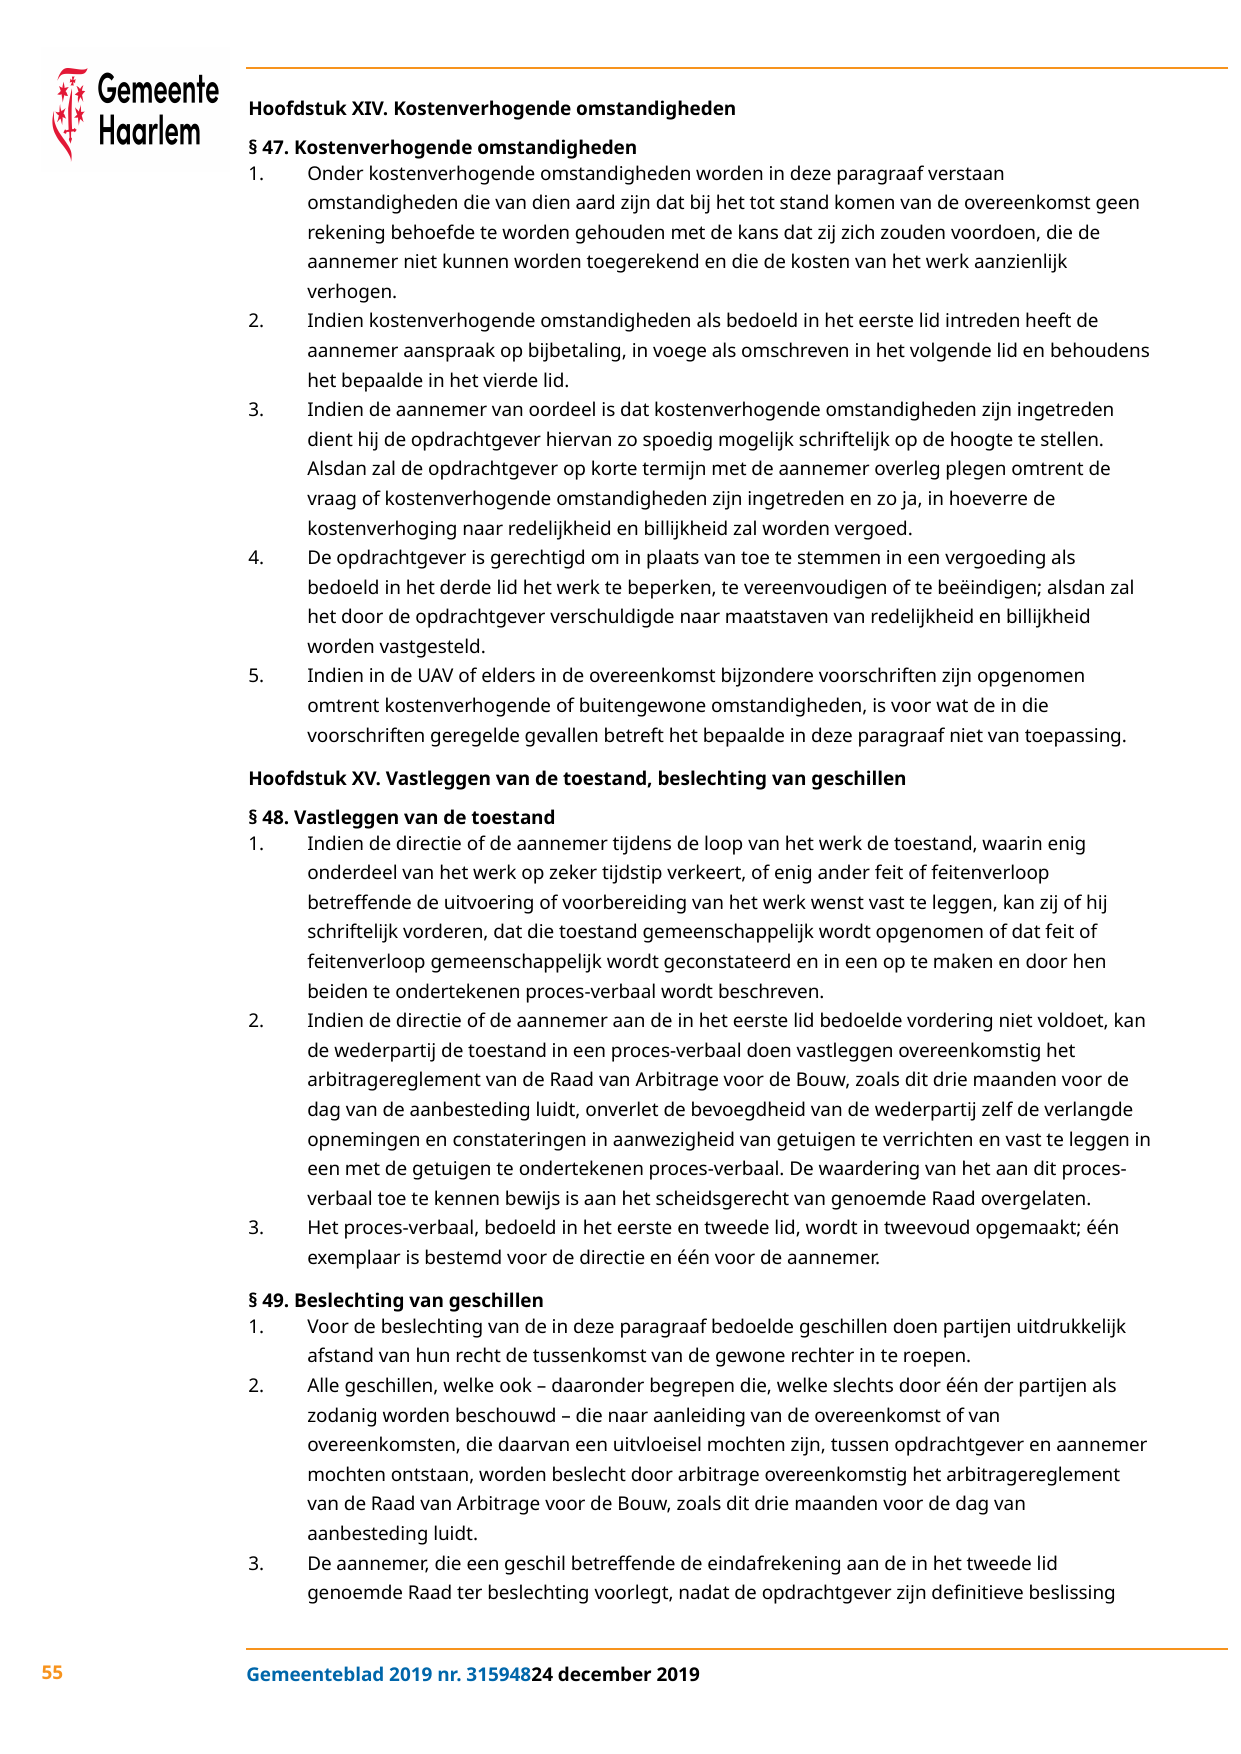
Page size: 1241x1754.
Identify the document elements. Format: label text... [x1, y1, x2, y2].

picture [41, 47, 231, 172]
text § 48. Vastleggen van de toestand [248, 804, 1152, 830]
list Indien de directie of de aannemer aan de in het eerste lid bedoelde vordering niet voldoet, kan de wederpartij de toestand in een proces-verbaal doen vastleggen overeenkomstig het arbitragereglement van de Raad van Arbitrage voor de Bouw, zoals dit drie maanden voor de dag van de aanbesteding luidt, onverlet de bevoegdheid van de wederpartij zelf de verlangde opnemingen en constateringen in aanwezigheid van getuigen te verrichten en vast te leggen in een met de getuigen te ondertekenen proces-verbaal. De waardering van het aan dit proces-verbaal toe te kennen bewijs is aan het scheidsgerecht van genoemde Raad overgelaten. [248, 1007, 1152, 1211]
list Indien kostenverhogende omstandigheden als bedoeld in het eerste lid intreden heeft de aannemer aanspraak op bijbetaling, in voege als omschreven in het volgende lid en behoudens het bepaalde in het vierde lid. [248, 308, 1152, 393]
list Het proces-verbaal, bedoeld in het eerste en tweede lid, wordt in tweevoud opgemaakt; één exemplaar is bestemd voor de directie en één voor de aannemer. [248, 1214, 1152, 1270]
list De opdrachtgever is gerechtigd om in plaats van toe te stemmen in een vergoeding als bedoeld in het derde lid het werk te beperken, te vereenvoudigen of te beëindigen; alsdan zal het door de opdrachtgever verschuldigde naar maatstaven van redelijkheid en billijkheid worden vastgesteld. [248, 544, 1152, 659]
list Indien in de UAV of elders in de overeenkomst bijzondere voorschriften zijn opgenomen omtrent kostenverhogende of buitengewone omstandigheden, is voor wat de in die voorschriften geregelde gevallen betreft het bepaalde in deze paragraaf niet van toepassing. [248, 663, 1152, 748]
text § 47. Kostenverhogende omstandigheden [248, 134, 1152, 160]
list Indien de aannemer van oordeel is dat kostenverhogende omstandigheden zijn ingetreden dient hij de opdrachtgever hiervan zo spoedig mogelijk schriftelijk op de hoogte te stellen. Alsdan zal de opdrachtgever op korte termijn met de aannemer overleg plegen omtrent de vraag of kostenverhogende omstandigheden zijn ingetreden en zo ja, in hoeverre de kostenverhoging naar redelijkheid en billijkheid zal worden vergoed. [248, 396, 1152, 541]
list Onder kostenverhogende omstandigheden worden in deze paragraaf verstaan omstandigheden die van dien aard zijn dat bij het tot stand komen van de overeenkomst geen rekening behoefde te worden gehouden met de kans dat zij zich zouden voordoen, die de aannemer niet kunnen worden toegerekend en die de kosten van het werk aanzienlijk verhogen. [248, 160, 1152, 304]
list Indien de directie of de aannemer tijdens de loop van het werk de toestand, waarin enig onderdeel van het werk op zeker tijdstip verkeert, of enig ander feit of feitenverloop betreffende de uitvoering of voorbereiding van het werk wenst vast te leggen, kan zij of hij schriftelijk vorderen, dat die toestand gemeenschappelijk wordt opgenomen of dat feit of feitenverloop gemeenschappelijk wordt geconstateerd en in een op te maken en door hen beiden te ondertekenen proces-verbaal wordt beschreven. [248, 830, 1152, 1004]
list De aannemer, die een geschil betreffende de eindafrekening aan de in het tweede lid genoemde Raad ter beslechting voorlegt, nadat de opdrachtgever zijn definitieve beslissing [248, 1550, 1152, 1605]
list Voor de beslechting van de in deze paragraaf bedoelde geschillen doen partijen uitdrukkelijk afstand van hun recht de tussenkomst van de gewone rechter in te roepen. [248, 1313, 1152, 1368]
text Hoofdstuk XIV. Kostenverhogende omstandigheden [248, 95, 1152, 121]
list Alle geschillen, welke ook – daaronder begrepen die, welke slechts door één der partijen als zodanig worden beschouwd – die naar aanleiding van de overeenkomst of van overeenkomsten, die daarvan een uitvloeisel mochten zijn, tussen opdrachtgever en aannemer mochten ontstaan, worden beslecht door arbitrage overeenkomstig het arbitragereglement van de Raad van Arbitrage voor de Bouw, zoals dit drie maanden voor de dag van aanbesteding luidt. [248, 1372, 1152, 1546]
text Hoofdstuk XV. Vastleggen van de toestand, beslechting van geschillen [248, 765, 1152, 791]
text § 49. Beslechting van geschillen [248, 1287, 1152, 1313]
